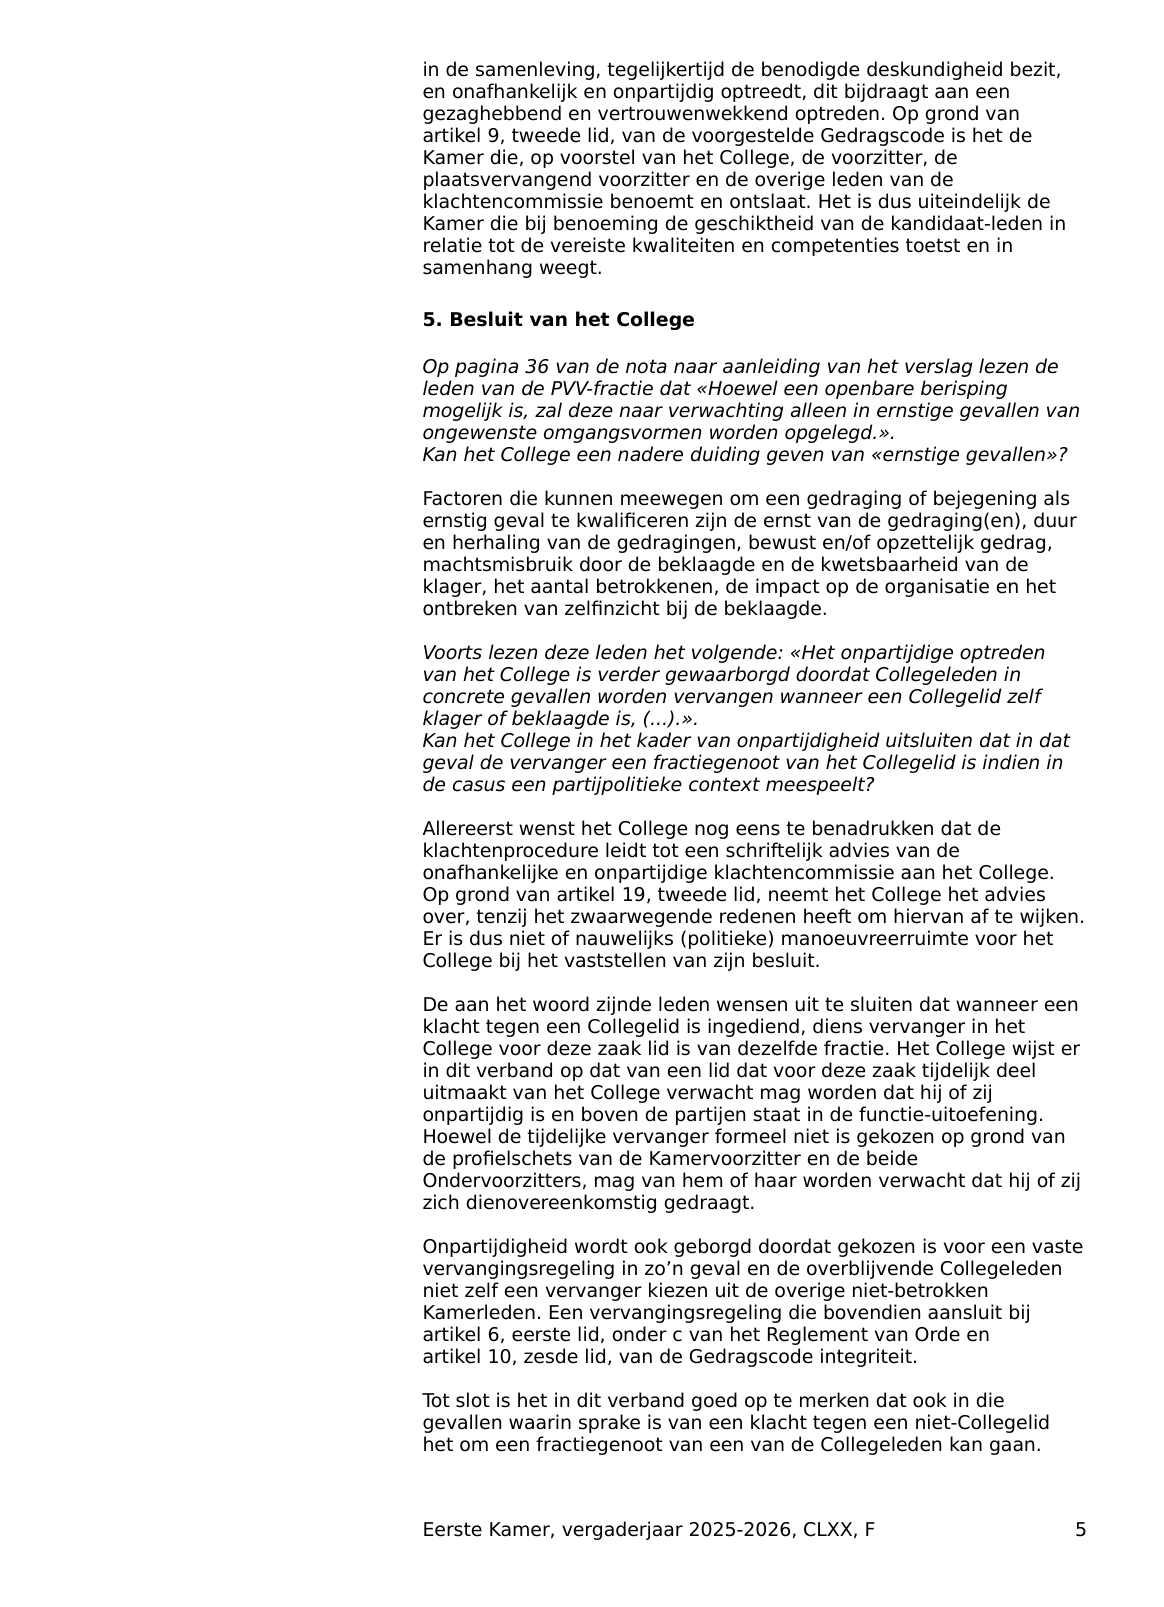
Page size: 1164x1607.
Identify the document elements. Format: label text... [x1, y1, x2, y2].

text De aan het woord zijnde leden wensen uit te sluiten dat wanneer een klacht tegen een Collegelid is ingediend, diens vervanger in het College voor deze zaak lid is van dezelfde fractie. Het College wijst er in dit verband op dat van een lid dat voor deze zaak tijdelijk deel uitmaakt van het College verwacht mag worden dat hij of zij onpartijdig is en boven de partijen staat in de functie-uitoefening. Hoewel de tijdelijke vervanger formeel niet is gekozen op grond van de profielschets van de Kamervoorzitter en de beide Ondervoorzitters, mag van hem of haar worden verwacht dat hij of zij zich dienovereenkomstig gedraagt. [422, 994, 1087, 1214]
text Tot slot is het in dit verband goed op te merken dat ook in die gevallen waarin sprake is van een klacht tegen een niet-Collegelid het om een fractiegenoot van een van de Collegeleden kan gaan. [422, 1390, 1087, 1456]
text Voorts lezen deze leden het volgende: «Het onpartijdige optreden van het College is verder gewaarborgd doordat Collegeleden in concrete gevallen worden vervangen wanneer een Collegelid zelf klager of beklaagde is, (...).». [422, 642, 1087, 730]
text in de samenleving, tegelijkertijd de benodigde deskundigheid bezit, en onafhankelijk en onpartijdig optreedt, dit bijdraagt aan een gezaghebbend en vertrouwenwekkend optreden. Op grond van artikel 9, tweede lid, van de voorgestelde Gedragscode is het de Kamer die, op voorstel van het College, de voorzitter, de plaatsvervangend voorzitter en de overige leden van de klachtencommissie benoemt en ontslaat. Het is dus uiteindelijk de Kamer die bij benoeming de geschiktheid van de kandidaat-leden in relatie tot de vereiste kwaliteiten en competenties toetst en in samenhang weegt. [422, 59, 1087, 279]
text Op pagina 36 van de nota naar aanleiding van het verslag lezen de leden van de PVV-fractie dat «Hoewel een openbare berisping mogelijk is, zal deze naar verwachting alleen in ernstige gevallen van ongewenste omgangsvormen worden opgelegd.». [422, 356, 1087, 444]
text Onpartijdigheid wordt ook geborgd doordat gekozen is voor een vaste vervangingsregeling in zo’n geval en de overblijvende Collegeleden niet zelf een vervanger kiezen uit de overige niet-betrokken Kamerleden. Een vervangingsregeling die bovendien aansluit bij artikel 6, eerste lid, onder c van het Reglement van Orde en artikel 10, zesde lid, van de Gedragscode integriteit. [422, 1236, 1087, 1368]
text Allereerst wenst het College nog eens te benadrukken dat de klachtenprocedure leidt tot een schriftelijk advies van de onafhankelijke en onpartijdige klachtencommissie aan het College. Op grond van artikel 19, tweede lid, neemt het College het advies over, tenzij het zwaarwegende redenen heeft om hiervan af te wijken. Er is dus niet of nauwelijks (politieke) manoeuvreerruimte voor het College bij het vaststellen van zijn besluit. [422, 818, 1087, 972]
subtitle 5. Besluit van het College [422, 309, 1087, 331]
text Kan het College in het kader van onpartijdigheid uitsluiten dat in dat geval de vervanger een fractiegenoot van het Collegelid is indien in de casus een partijpolitieke context meespeelt? [422, 730, 1087, 796]
text Factoren die kunnen meewegen om een gedraging of bejegening als ernstig geval te kwalificeren zijn de ernst van de gedraging(en), duur en herhaling van de gedragingen, bewust en/of opzettelijk gedrag, machtsmisbruik door de beklaagde en de kwetsbaarheid van de klager, het aantal betrokkenen, de impact op de organisatie en het ontbreken van zelfinzicht bij de beklaagde. [422, 488, 1087, 620]
text Kan het College een nadere duiding geven van «ernstige gevallen»? [422, 444, 1087, 466]
